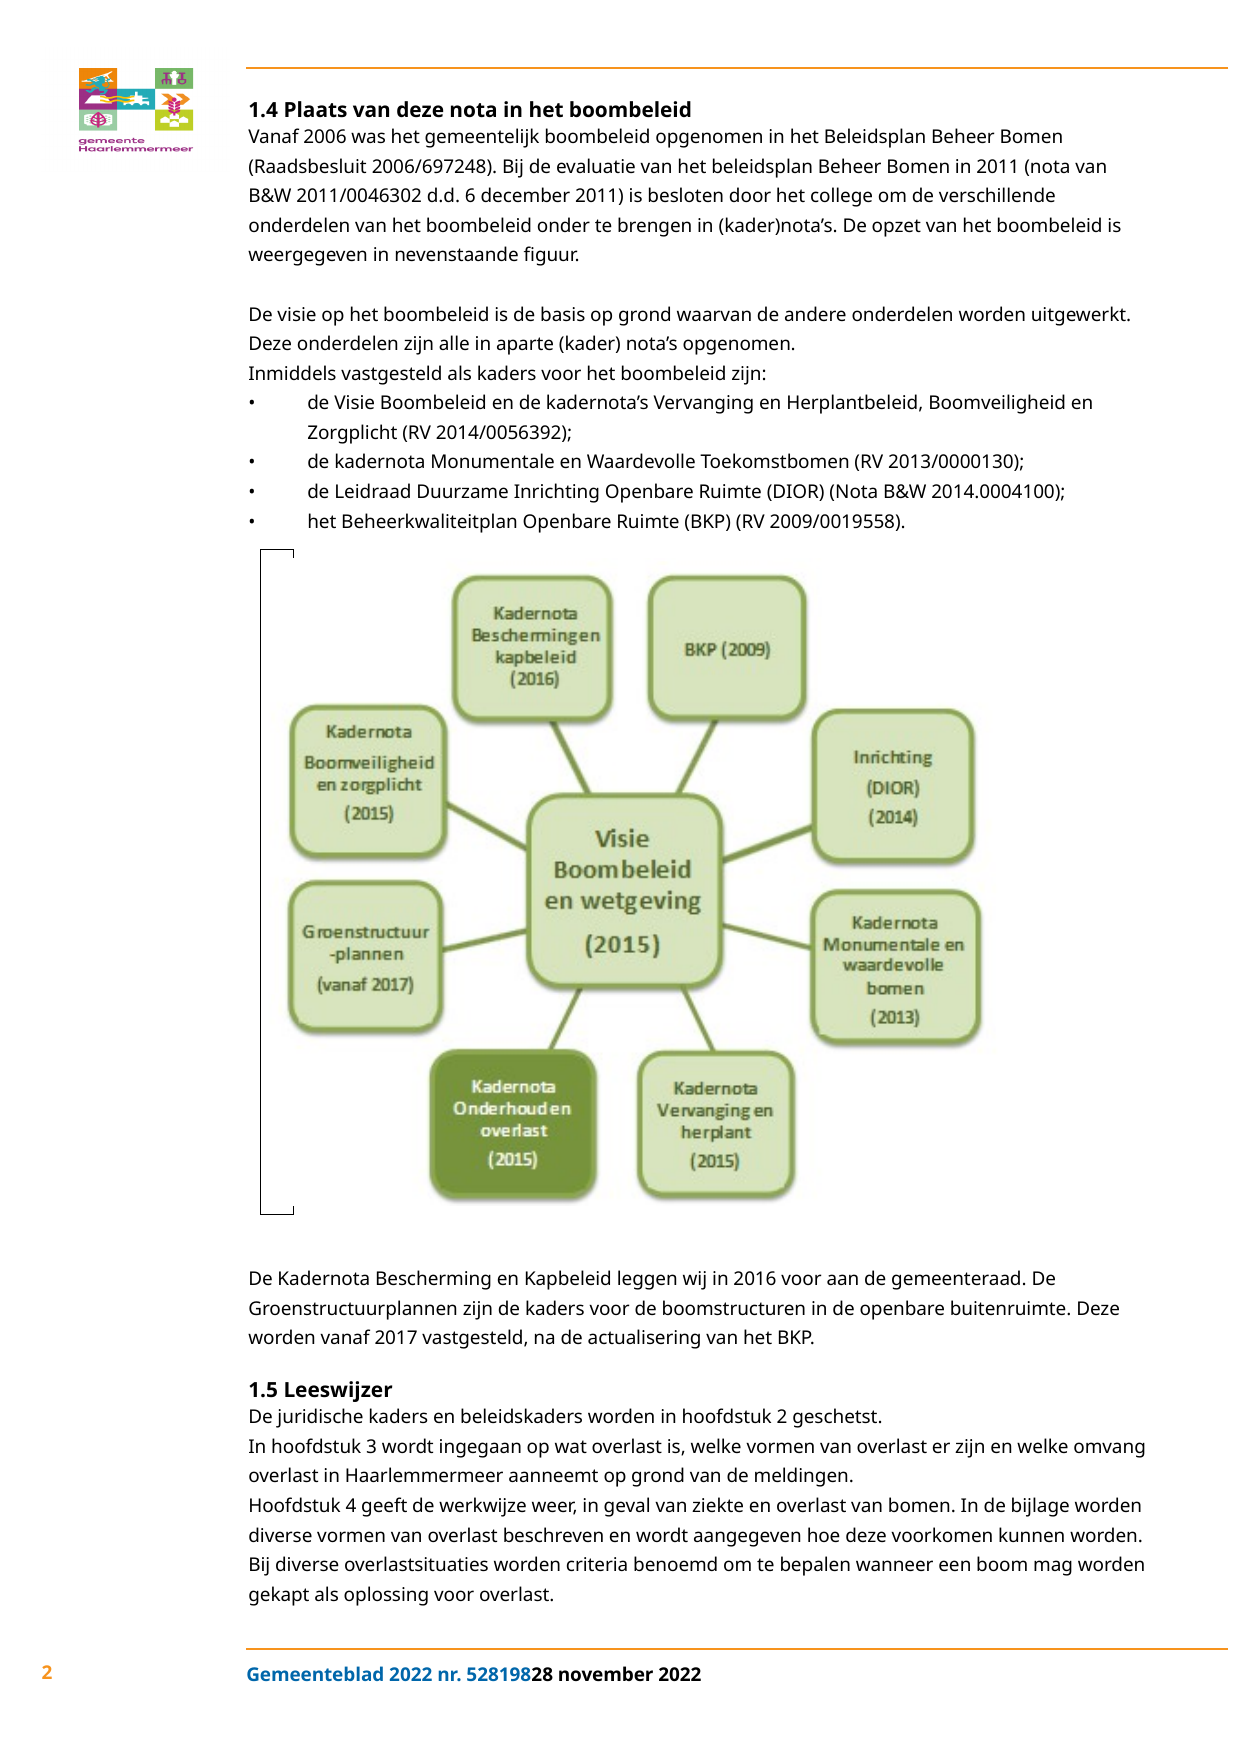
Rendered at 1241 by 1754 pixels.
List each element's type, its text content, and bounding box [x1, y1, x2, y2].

list het Beheerkwaliteitplan Openbare Ruimte (BKP) (RV 2009/0019558). [248, 508, 1152, 533]
text 1.4 Plaats van deze nota in het boombeleid [248, 95, 1152, 123]
text De juridische kaders en beleidskaders worden in hoofdstuk 2 geschetst. [248, 1403, 1152, 1429]
picture [41, 47, 231, 172]
text 1.5 Leeswijzer [248, 1375, 1152, 1403]
list de kadernota Monumentale en Waardevolle Toekomstbomen (RV 2013/0000130); [248, 449, 1152, 474]
text Vanaf 2006 was het gemeentelijk boombeleid opgenomen in het Beleidsplan Beheer Bomen (Raadsbesluit 2006/697248). Bij de evaluatie van het beleidsplan Beheer Bomen in 2011 (nota van B&W 2011/0046302 d.d. 6 december 2011) is besloten door het college om de verschillende onderdelen van het boombeleid onder te brengen in (kader)nota’s. De opzet van het boombeleid is weergegeven in nevenstaande figuur. [248, 123, 1152, 267]
list de Visie Boombeleid en de kadernota’s Vervanging en Herplantbeleid, Boomveiligheid en Zorgplicht (RV 2014/0056392); [248, 389, 1152, 445]
text De visie op het boombeleid is de basis op grond waarvan de andere onderdelen worden uitgewerkt. Deze onderdelen zijn alle in aparte (kader) nota’s opgenomen. [248, 301, 1152, 356]
picture [268, 558, 1036, 1206]
text Inmiddels vastgesteld als kaders voor het boombeleid zijn: [248, 360, 1152, 386]
text In hoofdstuk 3 wordt ingegaan op wat overlast is, welke vormen van overlast er zijn en welke omvang overlast in Haarlemmermeer aanneemt op grond van de meldingen. [248, 1433, 1152, 1488]
text Hoofdstuk 4 geeft de werkwijze weer, in geval van ziekte en overlast van bomen. In de bijlage worden diverse vormen van overlast beschreven en wordt aangegeven hoe deze voorkomen kunnen worden. Bij diverse overlastsituaties worden criteria benoemd om te bepalen wanneer een boom mag worden gekapt als oplossing voor overlast. [248, 1492, 1152, 1607]
list de Leidraad Duurzame Inrichting Openbare Ruimte (DIOR) (Nota B&W 2014.0004100); [248, 478, 1152, 504]
text De Kadernota Bescherming en Kapbeleid leggen wij in 2016 voor aan de gemeenteraad. De Groenstructuurplannen zijn de kaders voor de boomstructuren in de openbare buitenruimte. Deze worden vanaf 2017 vastgesteld, na de actualisering van het BKP. [248, 1265, 1152, 1350]
